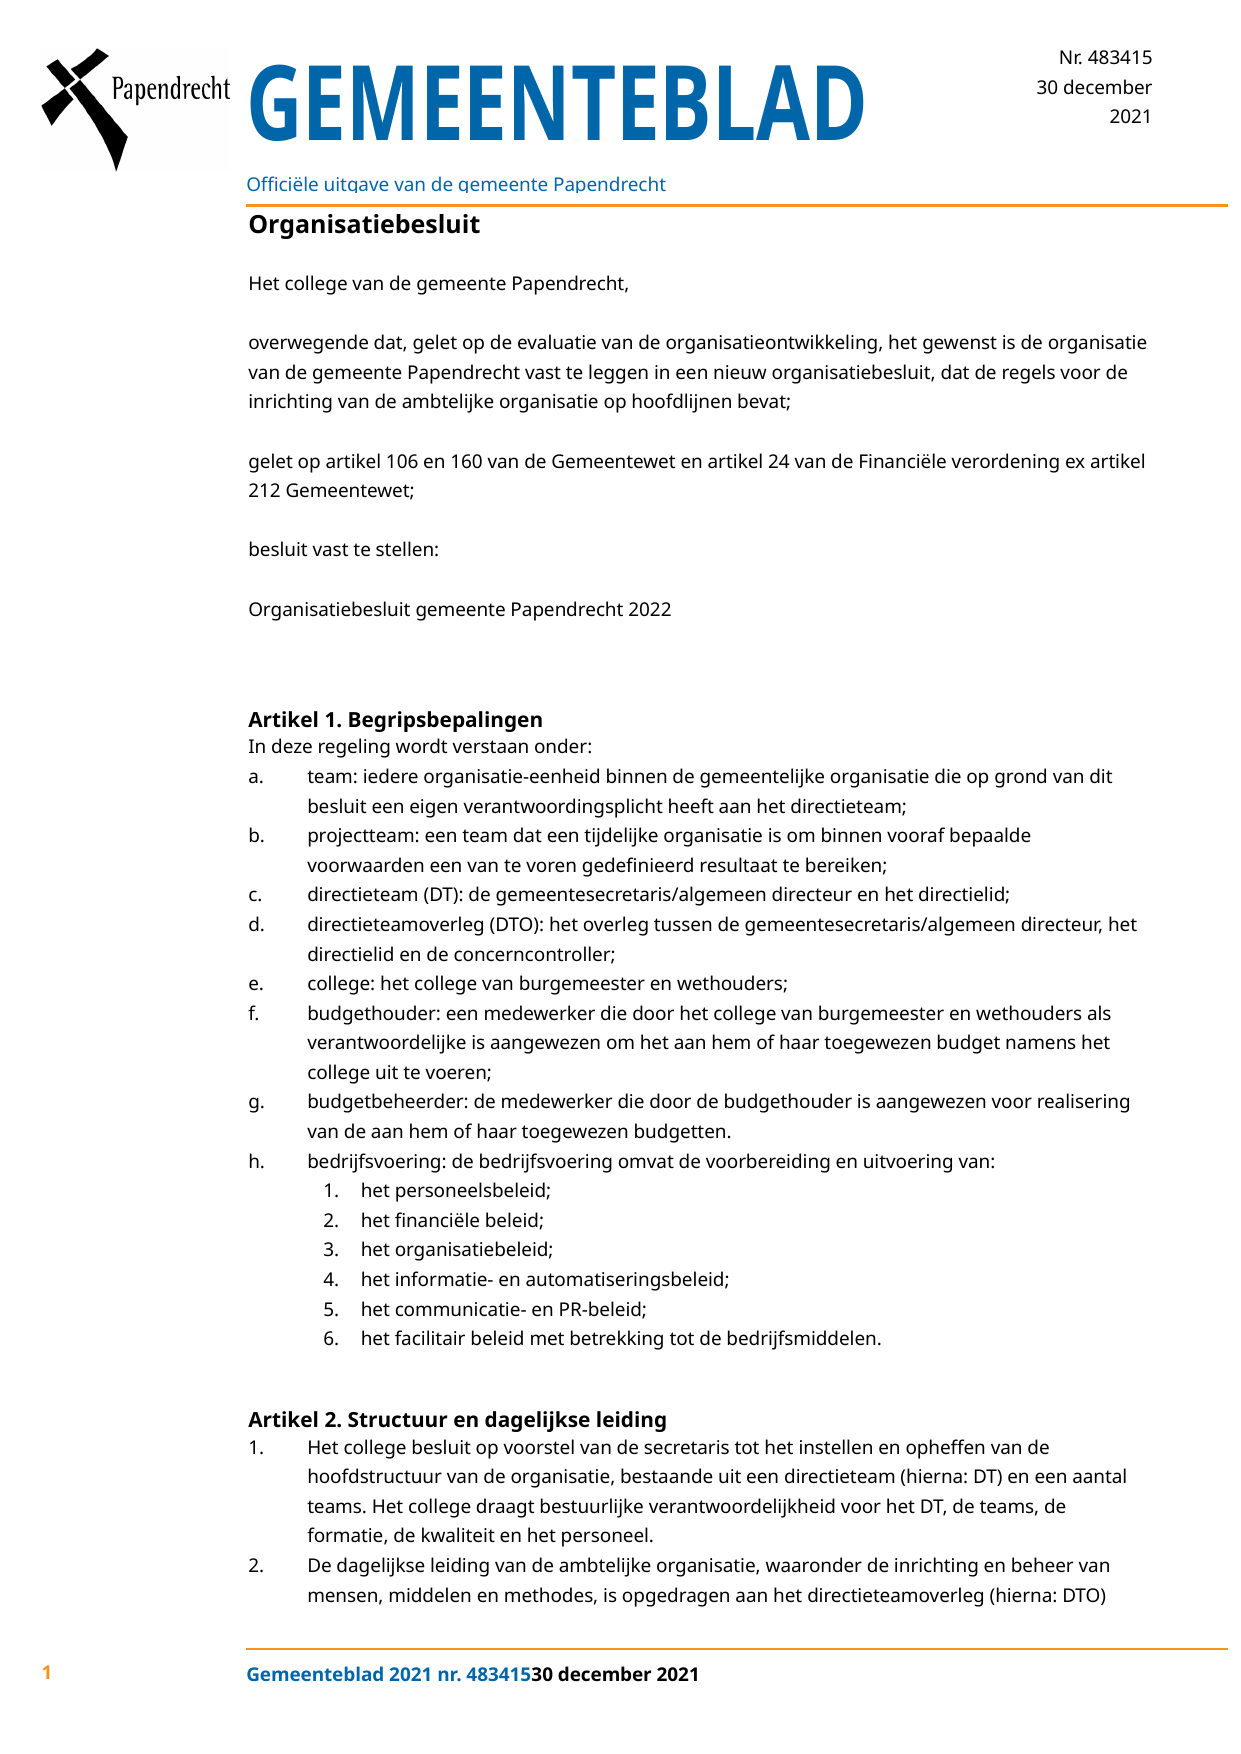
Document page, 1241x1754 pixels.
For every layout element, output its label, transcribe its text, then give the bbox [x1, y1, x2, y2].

text Organisatiebesluit gemeente Papendrecht 2022 [248, 596, 1152, 621]
list budgethouder: een medewerker die door het college van burgemeester en wethouders als verantwoordelijke is aangewezen om het aan hem of haar toegewezen budget namens het college uit te voeren; [248, 1000, 1152, 1085]
list het financiële beleid; [323, 1207, 1152, 1233]
text In deze regeling wordt verstaan onder: [248, 734, 1152, 759]
text Het college van de gemeente Papendrecht, [248, 270, 1152, 296]
list directieteamoverleg (DTO): het overleg tussen de gemeentesecretaris/algemeen directeur, het directielid en de concerncontroller; [248, 911, 1152, 967]
list team: iedere organisatie-eenheid binnen de gemeentelijke organisatie die op grond van dit besluit een eigen verantwoordingsplicht heeft aan het directieteam; [248, 763, 1152, 819]
list college: het college van burgemeester en wethouders; [248, 970, 1152, 996]
text besluit vast te stellen: [248, 537, 1152, 562]
list het communicatie- en PR-beleid; [323, 1296, 1152, 1322]
list projectteam: een team dat een tijdelijke organisatie is om binnen vooraf bepaalde voorwaarden een van te voren gedefinieerd resultaat te bereiken; [248, 822, 1152, 878]
list De dagelijkse leiding van de ambtelijke organisatie, waaronder de inrichting en beheer van mensen, middelen en methodes, is opgedragen aan het directieteamoverleg (hierna: DTO) [248, 1552, 1152, 1607]
text Artikel 2. Structuur en dagelijkse leiding [248, 1405, 1152, 1434]
list het personeelsbeleid; [323, 1177, 1152, 1203]
list het facilitair beleid met betrekking tot de bedrijfsmiddelen. [323, 1325, 1152, 1351]
list het informatie- en automatiseringsbeleid; [323, 1266, 1152, 1292]
list het organisatiebeleid; [323, 1237, 1152, 1262]
list Het college besluit op voorstel van de secretaris tot het instellen en opheffen van de hoofdstructuur van de organisatie, bestaande uit een directieteam (hierna: DT) en een aantal teams. Het college draagt bestuurlijke verantwoordelijkheid voor het DT, de teams, de formatie, de kwaliteit en het personeel. [248, 1434, 1152, 1548]
text Artikel 1. Begripsbepalingen [248, 705, 1152, 734]
list budgetbeheerder: de medewerker die door de budgethouder is aangewezen voor realisering van de aan hem of haar toegewezen budgetten. [248, 1089, 1152, 1144]
picture [41, 47, 231, 172]
text Organisatiebesluit [248, 207, 1152, 241]
text gelet op artikel 106 en 160 van de Gemeentewet en artikel 24 van de Financiële verordening ex artikel 212 Gemeentewet; [248, 448, 1152, 503]
text overwegende dat, gelet op de evaluatie van de organisatieontwikkeling, het gewenst is de organisatie van de gemeente Papendrecht vast te leggen in een nieuw organisatiebesluit, dat de regels voor de inrichting van de ambtelijke organisatie op hoofdlijnen bevat; [248, 329, 1152, 414]
list directieteam (DT): de gemeentesecretaris/algemeen directeur en het directielid; [248, 882, 1152, 907]
list bedrijfsvoering: de bedrijfsvoering omvat de voorbereiding en uitvoering van: [248, 1148, 1152, 1174]
